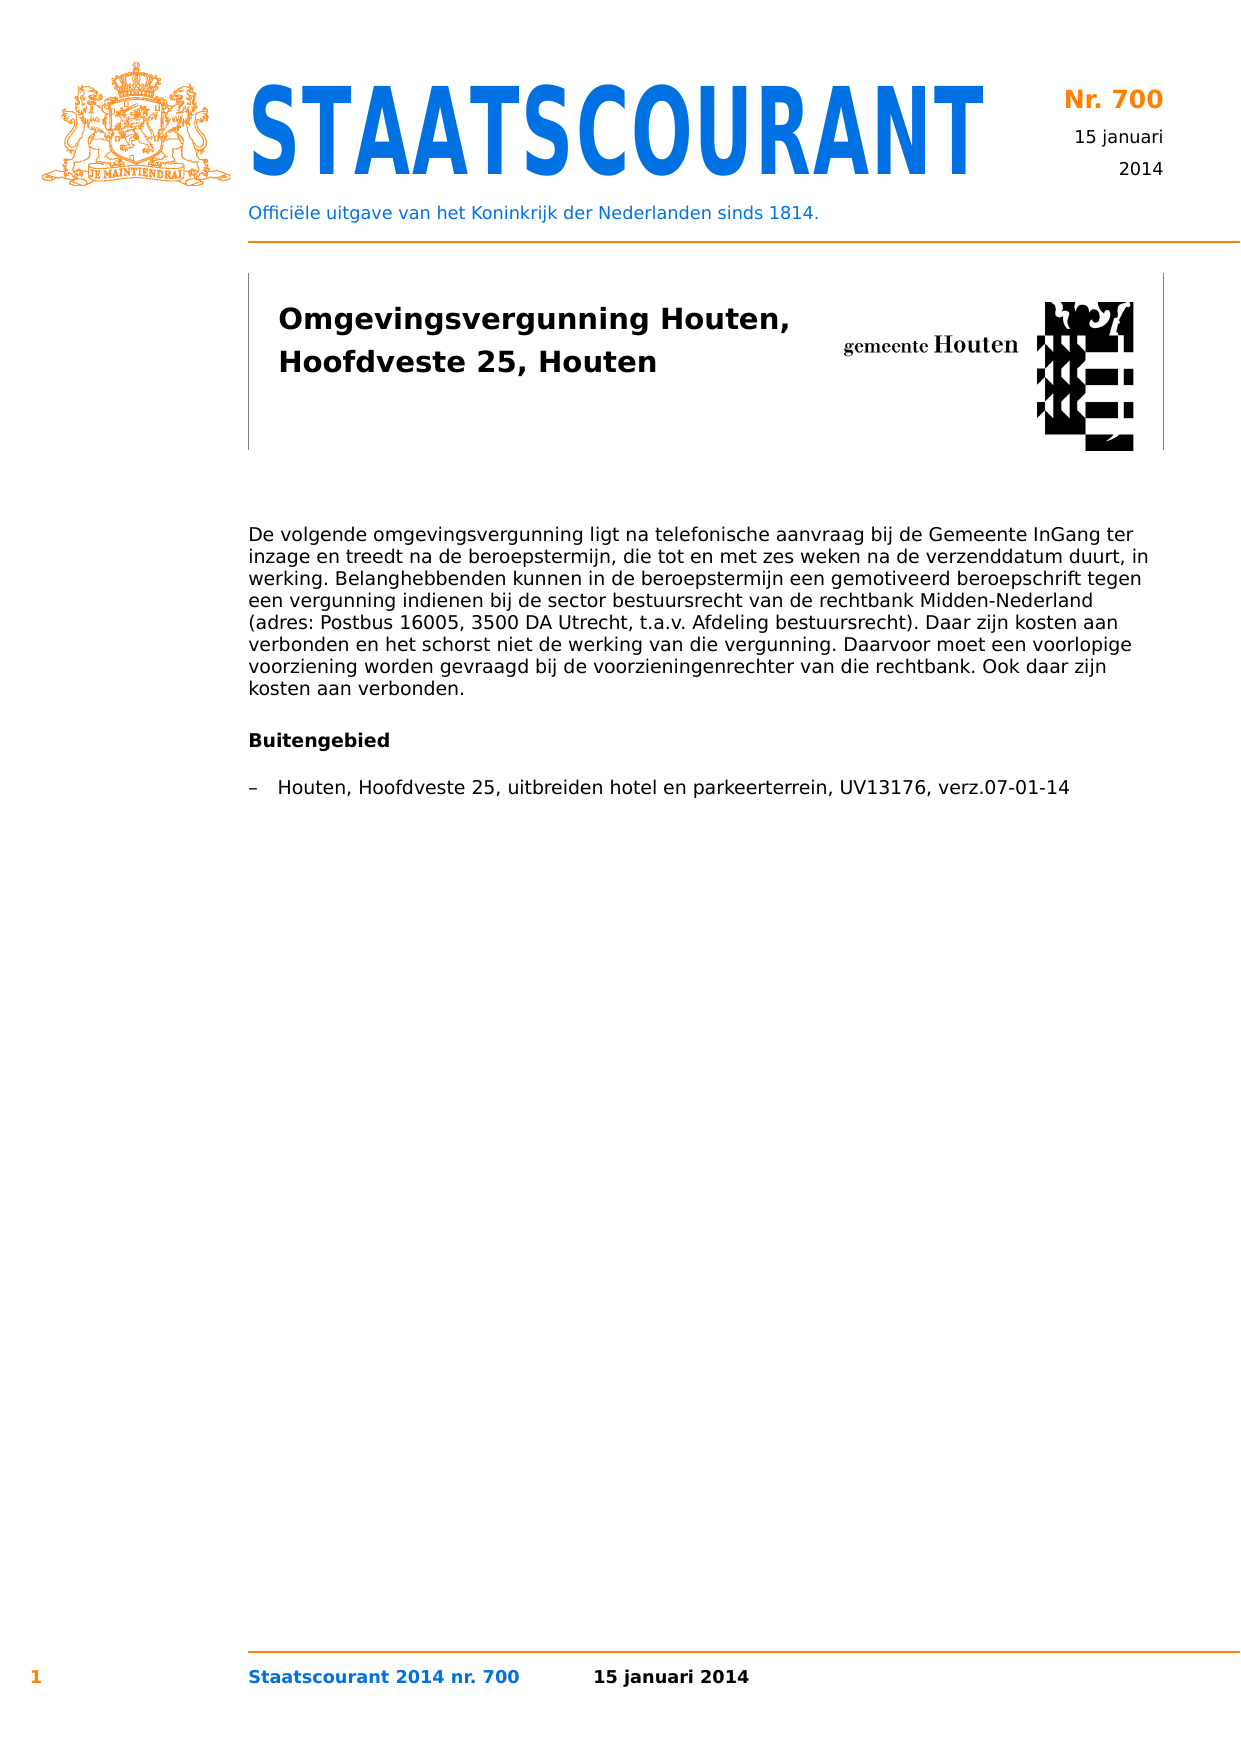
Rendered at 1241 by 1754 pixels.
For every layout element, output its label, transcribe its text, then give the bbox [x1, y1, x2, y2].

table_header [25, 62, 248, 241]
table_cell 15 januari [998, 121, 1240, 153]
table_header STAATSCOURANT [248, 62, 998, 203]
table_cell 2014 [998, 153, 1240, 203]
picture [844, 302, 1134, 451]
table_cell Officiële uitgave van het Koninkrijk der Nederlanden sinds 1814. [248, 203, 1240, 241]
picture [41, 62, 231, 186]
subtitle Buitengebied [248, 730, 1163, 752]
table_header Nr. 700 [998, 62, 1240, 121]
text – Houten, Hoofdveste 25, uitbreiden hotel en parkeerterrein, UV13176, verz.07-01-14 [248, 777, 1163, 799]
text De volgende omgevingsvergunning ligt na telefonische aanvraag bij de Gemeente InGang ter inzage en treedt na de beroepstermijn, die tot en met zes weken na de verzenddatum duurt, in werking. Belanghebbenden kunnen in de beroepstermijn een gemotiveerd beroepschrift tegen een vergunning indienen bij de sector bestuursrecht van de rechtbank Midden-Nederland (adres: Postbus 16005, 3500 DA Utrecht, t.a.v. Afdeling bestuursrecht). Daar zijn kosten aan verbonden en het schorst niet de werking van die vergunning. Daarvoor moet een voorlopige voorziening worden gevraagd bij de voorzieningenrechter van die rechtbank. Ook daar zijn kosten aan verbonden. [248, 524, 1163, 700]
subtitle Omgevingsvergunning Houten, Hoofdveste 25, Houten [249, 273, 1163, 450]
